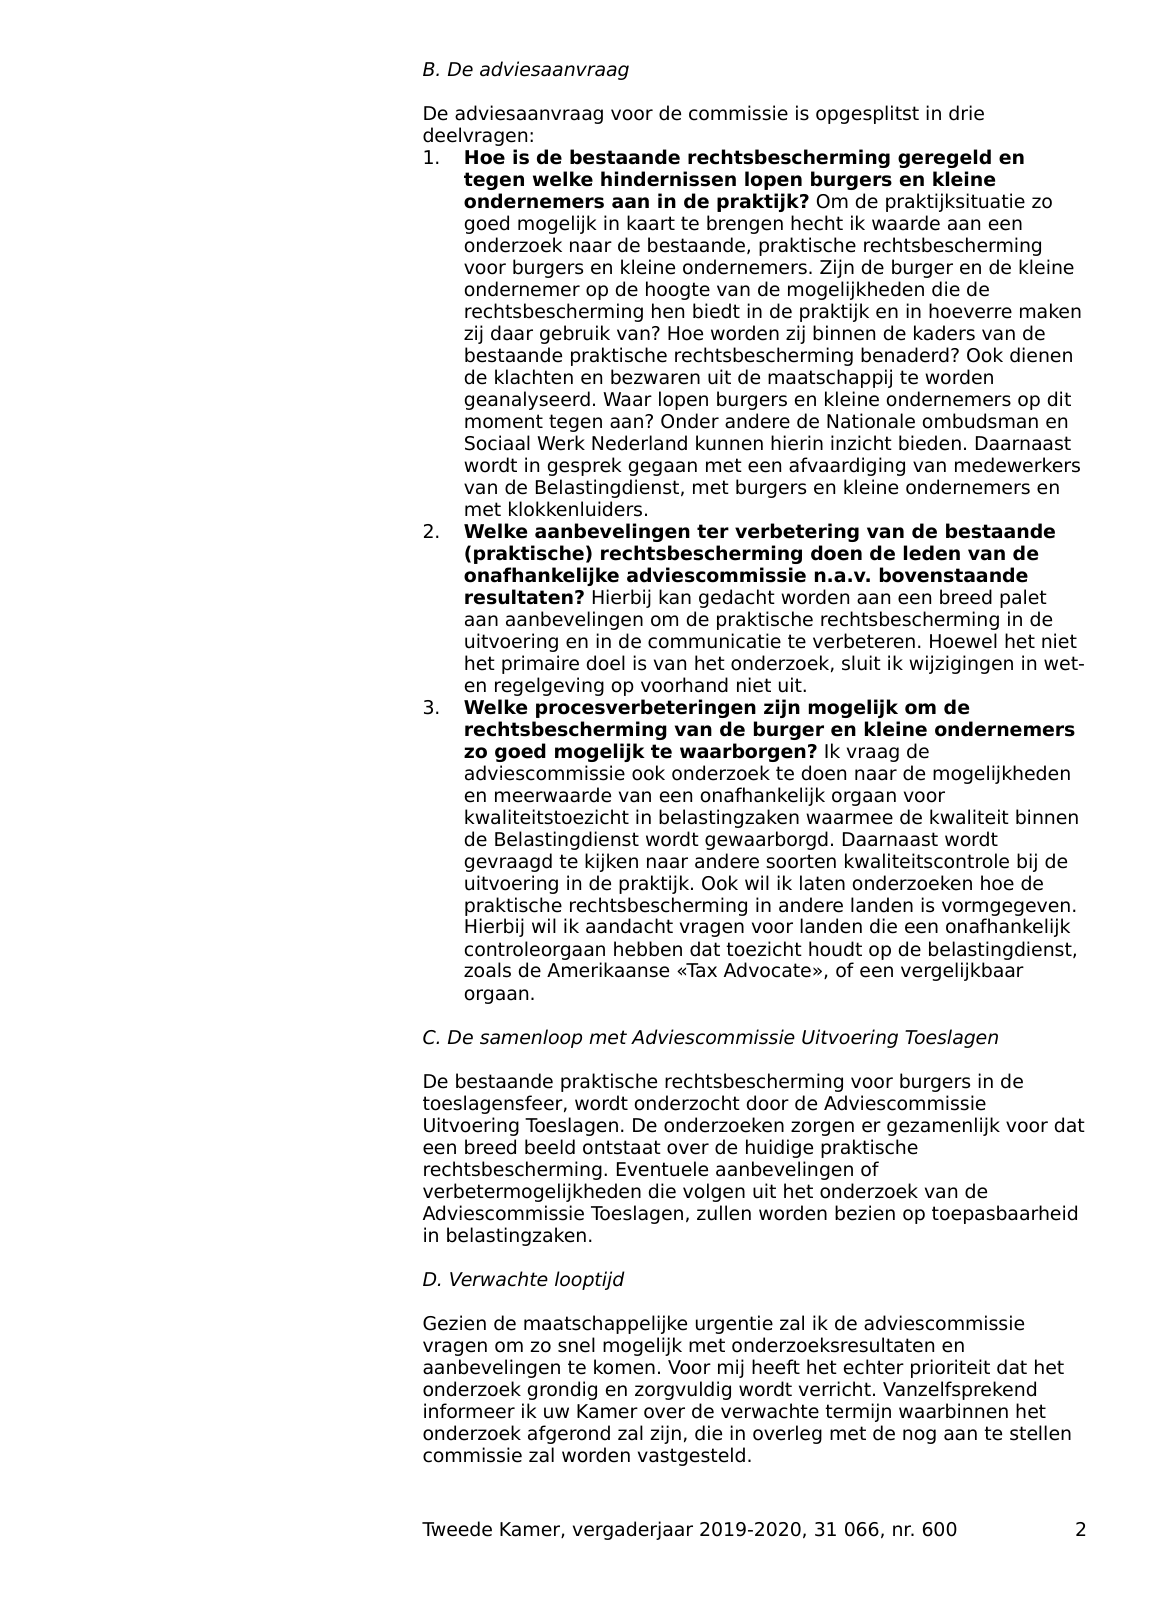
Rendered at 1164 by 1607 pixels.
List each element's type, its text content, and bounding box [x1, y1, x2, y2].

text Gezien de maatschappelijke urgentie zal ik de adviescommissie vragen om zo snel mogelijk met onderzoeksresultaten en aanbevelingen te komen. Voor mij heeft het echter prioriteit dat het onderzoek grondig en zorgvuldig wordt verricht. Vanzelfsprekend informeer ik uw Kamer over de verwachte termijn waarbinnen het onderzoek afgerond zal zijn, die in overleg met de nog aan te stellen commissie zal worden vastgesteld. [422, 1313, 1087, 1467]
subtitle D. Verwachte looptijd [422, 1269, 1087, 1291]
subtitle B. De adviesaanvraag [422, 59, 1087, 81]
text 1. Hoe is de bestaande rechtsbescherming geregeld en tegen welke hindernissen lopen burgers en kleine ondernemers aan in de praktijk? Om de praktijksituatie zo goed mogelijk in kaart te brengen hecht ik waarde aan een onderzoek naar de bestaande, praktische rechtsbescherming voor burgers en kleine ondernemers. Zijn de burger en de kleine ondernemer op de hoogte van de mogelijkheden die de rechtsbescherming hen biedt in de praktijk en in hoeverre maken zij daar gebruik van? Hoe worden zij binnen de kaders van de bestaande praktische rechtsbescherming benaderd? Ook dienen de klachten en bezwaren uit de maatschappij te worden geanalyseerd. Waar lopen burgers en kleine ondernemers op dit moment tegen aan? Onder andere de Nationale ombudsman en Sociaal Werk Nederland kunnen hierin inzicht bieden. Daarnaast wordt in gesprek gegaan met een afvaardiging van medewerkers van de Belastingdienst, met burgers en kleine ondernemers en met klokkenluiders. [422, 147, 1087, 521]
text De bestaande praktische rechtsbescherming voor burgers in de toeslagensfeer, wordt onderzocht door de Adviescommissie Uitvoering Toeslagen. De onderzoeken zorgen er gezamenlijk voor dat een breed beeld ontstaat over de huidige praktische rechtsbescherming. Eventuele aanbevelingen of verbetermogelijkheden die volgen uit het onderzoek van de Adviescommissie Toeslagen, zullen worden bezien op toepasbaarheid in belastingzaken. [422, 1071, 1087, 1247]
text De adviesaanvraag voor de commissie is opgesplitst in drie deelvragen: [422, 103, 1087, 147]
subtitle C. De samenloop met Adviescommissie Uitvoering Toeslagen [422, 1027, 1087, 1048]
text 3. Welke procesverbeteringen zijn mogelijk om de rechtsbescherming van de burger en kleine ondernemers zo goed mogelijk te waarborgen? Ik vraag de adviescommissie ook onderzoek te doen naar de mogelijkheden en meerwaarde van een onafhankelijk orgaan voor kwaliteitstoezicht in belastingzaken waarmee de kwaliteit binnen de Belastingdienst wordt gewaarborgd. Daarnaast wordt gevraagd te kijken naar andere soorten kwaliteitscontrole bij de uitvoering in de praktijk. Ook wil ik laten onderzoeken hoe de praktische rechtsbescherming in andere landen is vormgegeven. Hierbij wil ik aandacht vragen voor landen die een onafhankelijk controleorgaan hebben dat toezicht houdt op de belastingdienst, zoals de Amerikaanse «Tax Advocate», of een vergelijkbaar orgaan. [422, 697, 1087, 1004]
text 2. Welke aanbevelingen ter verbetering van de bestaande (praktische) rechtsbescherming doen de leden van de onafhankelijke adviescommissie n.a.v. bovenstaande resultaten? Hierbij kan gedacht worden aan een breed palet aan aanbevelingen om de praktische rechtsbescherming in de uitvoering en in de communicatie te verbeteren. Hoewel het niet het primaire doel is van het onderzoek, sluit ik wijzigingen in wet- en regelgeving op voorhand niet uit. [422, 521, 1087, 697]
